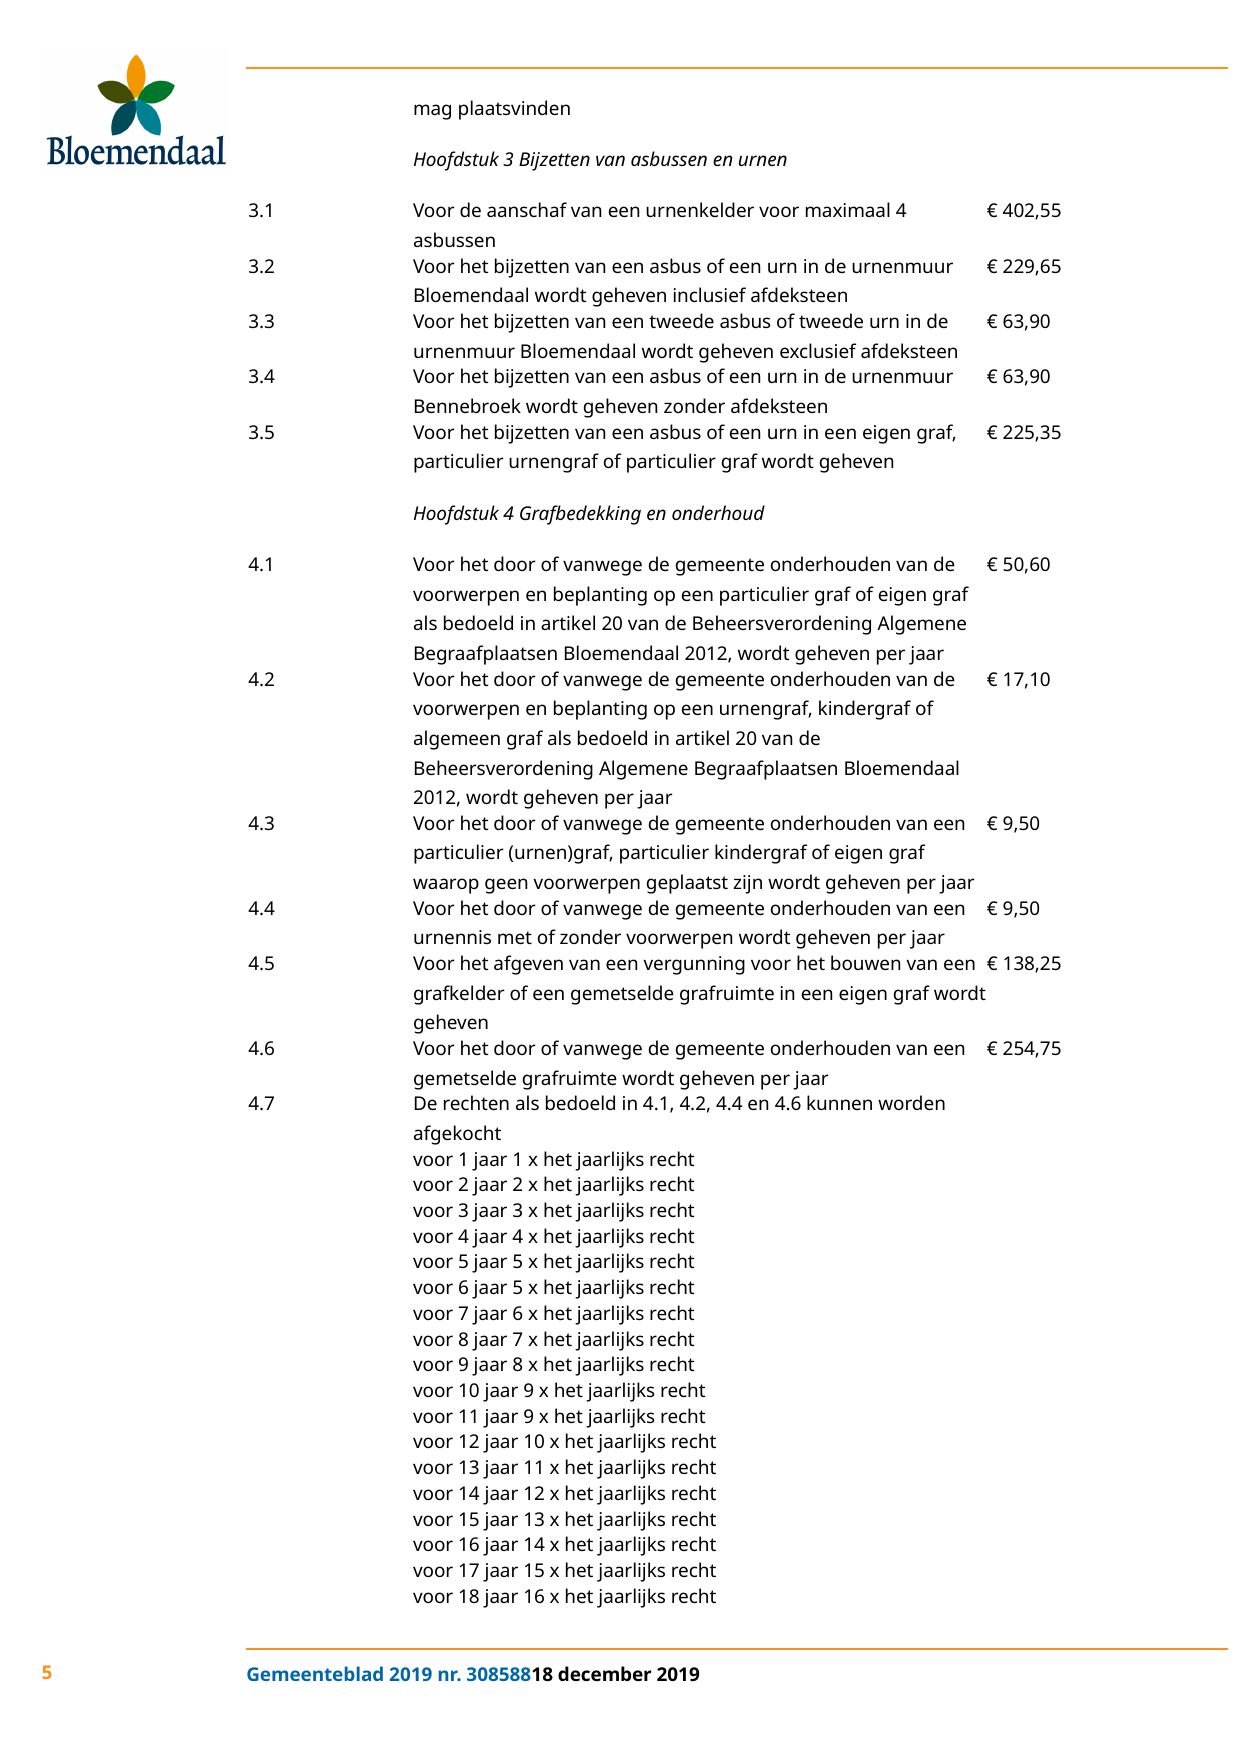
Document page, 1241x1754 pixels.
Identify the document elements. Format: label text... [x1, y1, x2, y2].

table_cell [987, 146, 1152, 172]
table_cell [248, 1197, 413, 1223]
table_cell [987, 172, 1152, 198]
table_cell 4.4 [248, 895, 413, 950]
table_cell voor 6 jaar 5 x het jaarlijks recht [413, 1274, 987, 1300]
table_cell [248, 95, 413, 121]
table_cell € 402,55 [987, 198, 1152, 253]
picture [41, 47, 231, 172]
table_cell voor 12 jaar 10 x het jaarlijks recht [413, 1429, 987, 1454]
table_cell [987, 526, 1152, 551]
table_cell Voor het bijzetten van een asbus of een urn in een eigen graf, particulier urnengraf of particulier graf wordt geheven [413, 419, 987, 474]
table_cell [987, 1352, 1152, 1377]
table_cell [248, 474, 413, 500]
table_cell Voor het bijzetten van een asbus of een urn in de urnenmuur Bloemendaal wordt geheven inclusief afdeksteen [413, 253, 987, 308]
table_cell [248, 1480, 413, 1506]
table_cell [248, 1300, 413, 1326]
table_cell [987, 95, 1152, 121]
table_cell [987, 1249, 1152, 1274]
table_cell [987, 1090, 1152, 1146]
table_cell voor 4 jaar 4 x het jaarlijks recht [413, 1223, 987, 1249]
table_cell [248, 1532, 413, 1557]
table_cell Voor het bijzetten van een tweede asbus of tweede urn in de urnenmuur Bloemendaal wordt geheven exclusief afdeksteen [413, 308, 987, 364]
table_cell [248, 1352, 413, 1377]
table_cell [987, 1326, 1152, 1352]
table_cell Voor het door of vanwege de gemeente onderhouden van een gemetselde grafruimte wordt geheven per jaar [413, 1035, 987, 1090]
table_cell [248, 1377, 413, 1403]
table_cell voor 5 jaar 5 x het jaarlijks recht [413, 1249, 987, 1274]
table_cell [987, 1429, 1152, 1454]
table_cell [248, 1429, 413, 1454]
table_cell Voor het door of vanwege de gemeente onderhouden van een particulier (urnen)graf, particulier kindergraf of eigen graf waarop geen voorwerpen geplaatst zijn wordt geheven per jaar [413, 810, 987, 895]
table_cell [987, 1377, 1152, 1403]
table_cell 4.5 [248, 950, 413, 1035]
table_cell Voor het door of vanwege de gemeente onderhouden van de voorwerpen en beplanting op een urnengraf, kindergraf of algemeen graf als bedoeld in artikel 20 van de Beheersverordening Algemene Begraafplaatsen Bloemendaal 2012, wordt geheven per jaar [413, 666, 987, 810]
table_cell voor 14 jaar 12 x het jaarlijks recht [413, 1480, 987, 1506]
table_cell 3.5 [248, 419, 413, 474]
table_cell € 225,35 [987, 419, 1152, 474]
table_cell [413, 121, 987, 146]
table_cell [987, 500, 1152, 526]
table_cell 4.6 [248, 1035, 413, 1090]
table_cell Voor de aanschaf van een urnenkelder voor maximaal 4 asbussen [413, 198, 987, 253]
table_cell [987, 1171, 1152, 1197]
table_cell 3.4 [248, 364, 413, 419]
table_cell [248, 500, 413, 526]
table_cell 4.3 [248, 810, 413, 895]
table_cell [987, 1300, 1152, 1326]
table_cell € 17,10 [987, 666, 1152, 810]
table_cell € 229,65 [987, 253, 1152, 308]
table_cell [248, 1274, 413, 1300]
table_cell voor 1 jaar 1 x het jaarlijks recht [413, 1146, 987, 1171]
table_cell voor 17 jaar 15 x het jaarlijks recht [413, 1558, 987, 1583]
table_cell [248, 146, 413, 172]
table_cell [987, 1197, 1152, 1223]
table_cell 4.2 [248, 666, 413, 810]
table_cell voor 15 jaar 13 x het jaarlijks recht [413, 1506, 987, 1532]
table_cell [248, 1506, 413, 1532]
table_cell [248, 1455, 413, 1480]
table_cell € 9,50 [987, 810, 1152, 895]
table_cell Voor het afgeven van een vergunning voor het bouwen van een grafkelder of een gemetselde grafruimte in een eigen graf wordt geheven [413, 950, 987, 1035]
table_cell € 63,90 [987, 364, 1152, 419]
table_cell [248, 1558, 413, 1583]
table_cell € 63,90 [987, 308, 1152, 364]
table_cell [987, 1403, 1152, 1429]
table_cell [987, 1506, 1152, 1532]
table_cell [248, 1326, 413, 1352]
table_cell [987, 1532, 1152, 1557]
table_cell 3.2 [248, 253, 413, 308]
table_cell 3.3 [248, 308, 413, 364]
table_cell De rechten als bedoeld in 4.1, 4.2, 4.4 en 4.6 kunnen worden afgekocht [413, 1090, 987, 1146]
table_cell [248, 1249, 413, 1274]
table_cell Voor het door of vanwege de gemeente onderhouden van een urnennis met of zonder voorwerpen wordt geheven per jaar [413, 895, 987, 950]
table_cell 4.1 [248, 551, 413, 666]
table_cell Hoofdstuk 4 Grafbedekking en onderhoud [413, 500, 987, 526]
table_cell [987, 1558, 1152, 1583]
table_cell [987, 1583, 1152, 1609]
table_cell [413, 172, 987, 198]
table_cell [248, 1223, 413, 1249]
table_cell voor 10 jaar 9 x het jaarlijks recht [413, 1377, 987, 1403]
table_cell [413, 526, 987, 551]
table_cell voor 3 jaar 3 x het jaarlijks recht [413, 1197, 987, 1223]
table_cell [248, 1583, 413, 1609]
table_cell € 9,50 [987, 895, 1152, 950]
table_cell voor 9 jaar 8 x het jaarlijks recht [413, 1352, 987, 1377]
table_cell € 254,75 [987, 1035, 1152, 1090]
table_cell Voor het door of vanwege de gemeente onderhouden van de voorwerpen en beplanting op een particulier graf of eigen graf als bedoeld in artikel 20 van de Beheersverordening Algemene Begraafplaatsen Bloemendaal 2012, wordt geheven per jaar [413, 551, 987, 666]
table_cell Hoofdstuk 3 Bijzetten van asbussen en urnen [413, 146, 987, 172]
table_cell [987, 121, 1152, 146]
table_cell [987, 1455, 1152, 1480]
table_cell voor 7 jaar 6 x het jaarlijks recht [413, 1300, 987, 1326]
table_cell [248, 172, 413, 198]
table_cell voor 2 jaar 2 x het jaarlijks recht [413, 1171, 987, 1197]
table_cell [987, 1223, 1152, 1249]
table_cell € 50,60 [987, 551, 1152, 666]
table_cell [987, 1146, 1152, 1171]
table_cell 4.7 [248, 1090, 413, 1146]
table_cell [987, 1480, 1152, 1506]
table_cell 3.1 [248, 198, 413, 253]
table_cell voor 18 jaar 16 x het jaarlijks recht [413, 1583, 987, 1609]
table_cell voor 13 jaar 11 x het jaarlijks recht [413, 1455, 987, 1480]
table_cell [987, 1274, 1152, 1300]
table_cell [248, 1171, 413, 1197]
table_cell [987, 474, 1152, 500]
table_cell [248, 1403, 413, 1429]
table_cell voor 16 jaar 14 x het jaarlijks recht [413, 1532, 987, 1557]
table_cell voor 11 jaar 9 x het jaarlijks recht [413, 1403, 987, 1429]
table_cell Voor het bijzetten van een asbus of een urn in de urnenmuur Bennebroek wordt geheven zonder afdeksteen [413, 364, 987, 419]
table_cell [248, 121, 413, 146]
table_cell [248, 1146, 413, 1171]
table_cell € 138,25 [987, 950, 1152, 1035]
table_cell [248, 526, 413, 551]
table_cell voor 8 jaar 7 x het jaarlijks recht [413, 1326, 987, 1352]
table_cell [413, 474, 987, 500]
table_cell mag plaatsvinden [413, 95, 987, 121]
